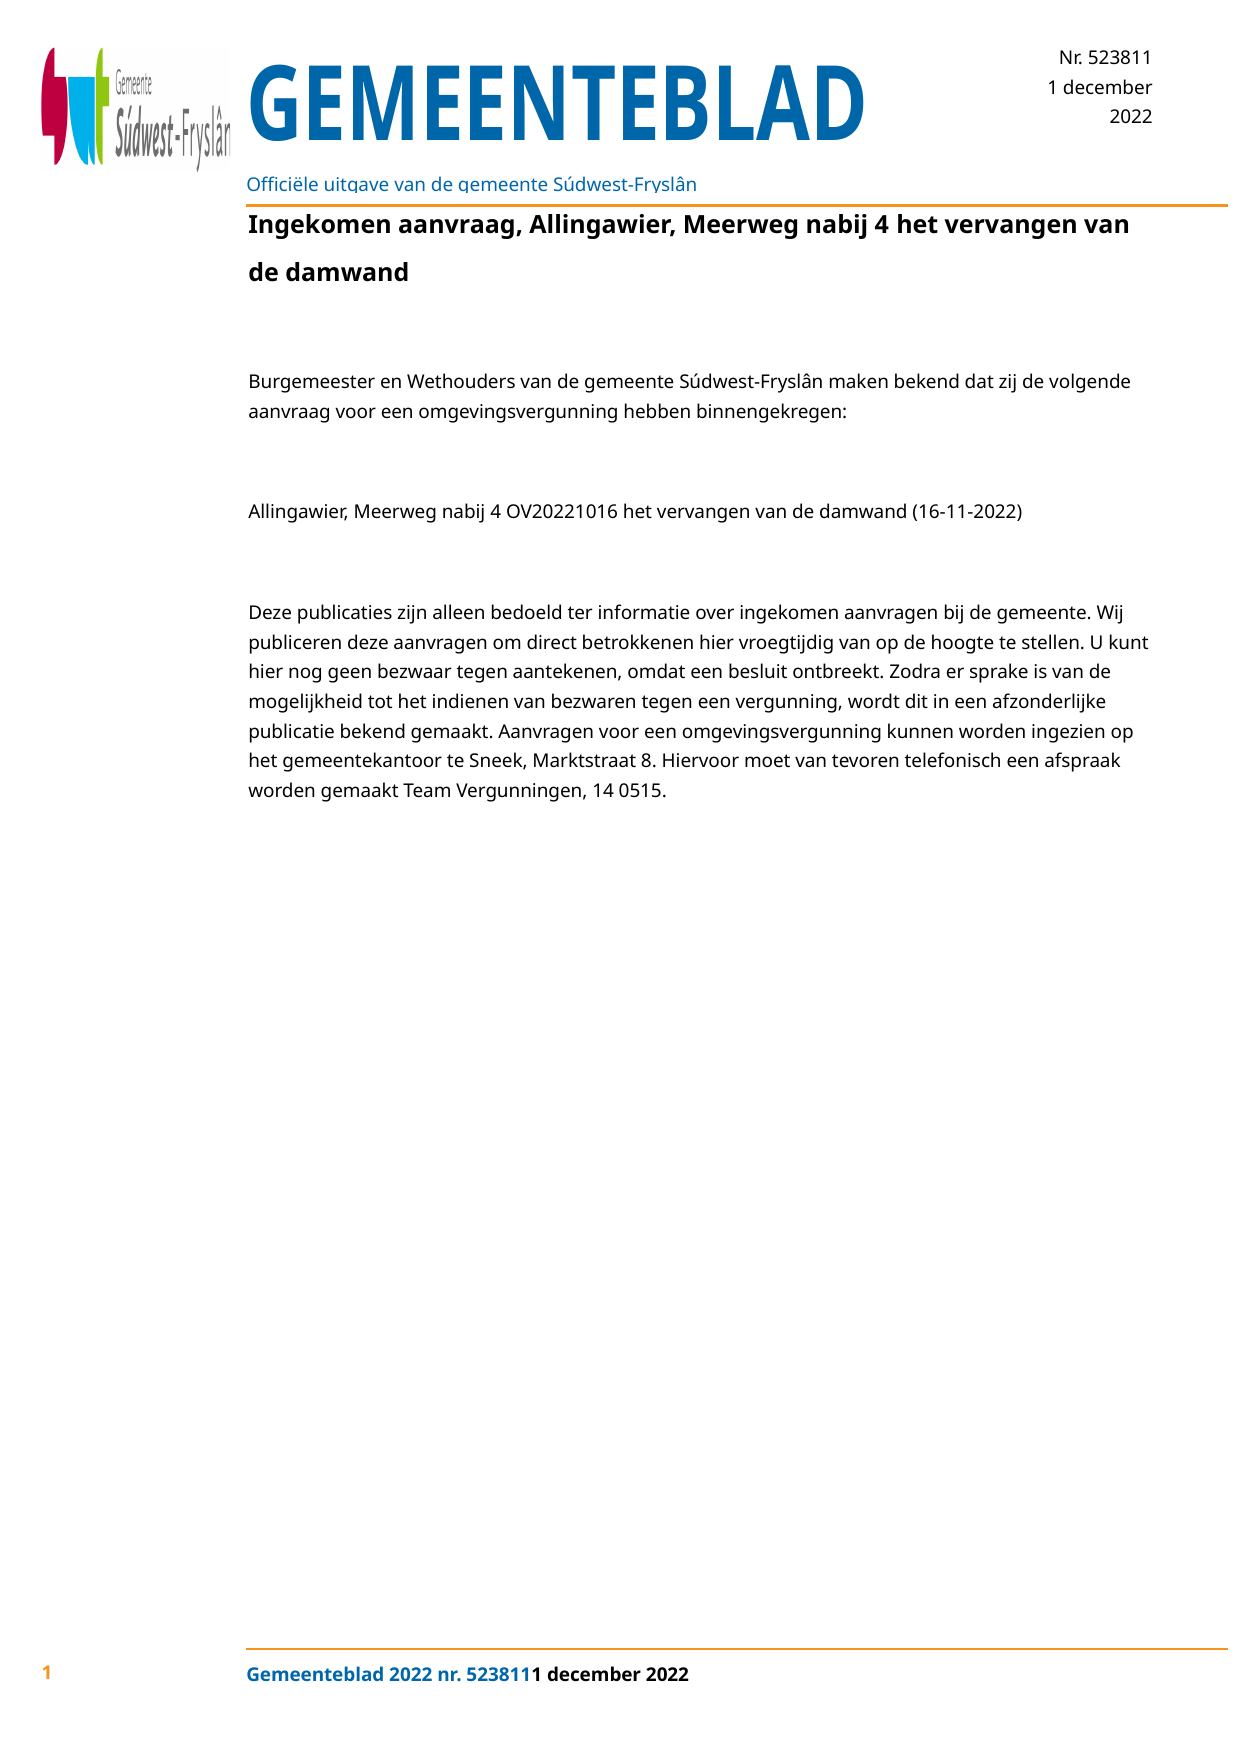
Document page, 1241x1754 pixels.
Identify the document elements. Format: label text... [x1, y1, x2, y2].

text Burgemeester en Wethouders van de gemeente Súdwest-Fryslân maken bekend dat zij de volgende aanvraag voor een omgevingsvergunning hebben binnengekregen: [248, 368, 1152, 424]
text Deze publicaties zijn alleen bedoeld ter informatie over ingekomen aanvragen bij de gemeente. Wij publiceren deze aanvragen om direct betrokkenen hier vroegtijdig van op de hoogte te stellen. U kunt hier nog geen bezwaar tegen aantekenen, omdat een besluit ontbreekt. Zodra er sprake is van de mogelijkheid tot het indienen van bezwaren tegen een vergunning, wordt dit in een afzonderlijke publicatie bekend gemaakt. Aanvragen voor een omgevingsvergunning kunnen worden ingezien op het gemeentekantoor te Sneek, Marktstraat 8. Hiervoor moet van tevoren telefonisch een afspraak worden gemaakt Team Vergunningen, 14 0515. [248, 599, 1152, 803]
text Ingekomen aanvraag, Allingawier, Meerweg nabij 4 het vervangen van de damwand [248, 207, 1152, 288]
picture [41, 47, 231, 172]
text Allingawier, Meerweg nabij 4 OV20221016 het vervangen van de damwand (16-11-2022) [248, 499, 1152, 524]
